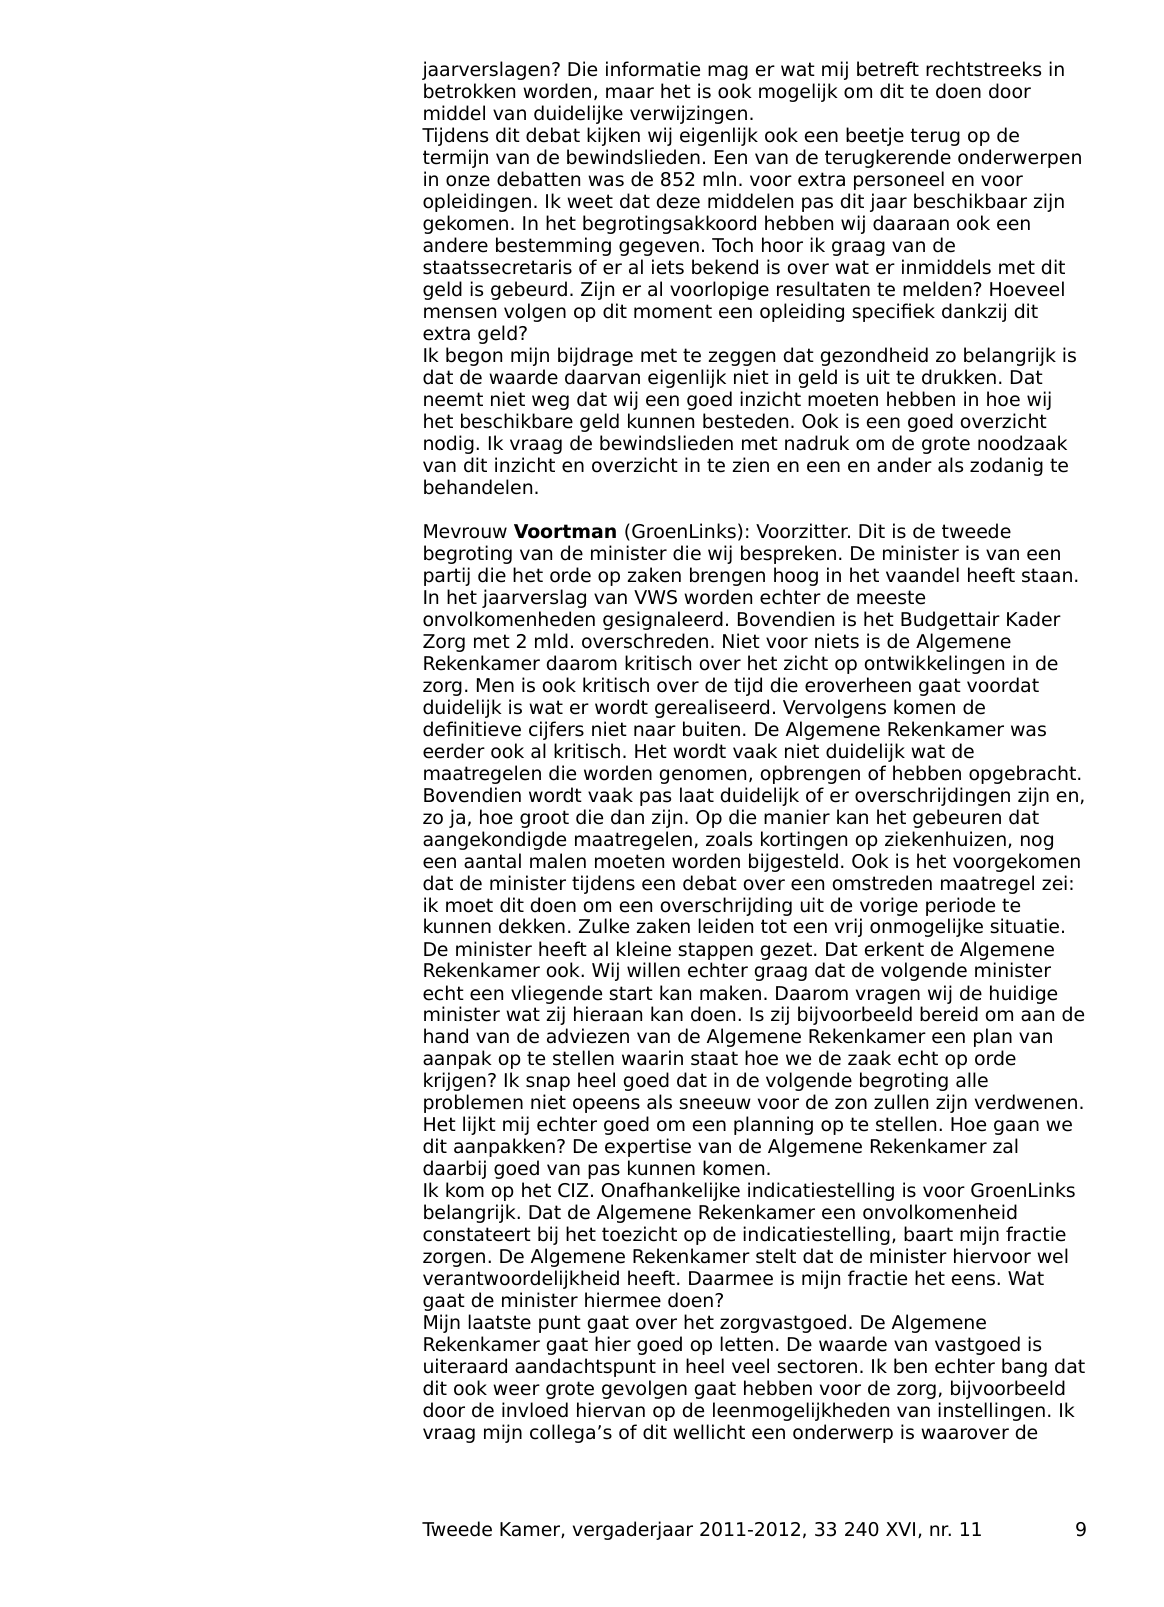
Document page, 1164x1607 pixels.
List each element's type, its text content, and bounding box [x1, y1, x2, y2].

text Tijdens dit debat kijken wij eigenlijk ook een beetje terug op de termijn van de bewindslieden. Een van de terugkerende onderwerpen in onze debatten was de 852 mln. voor extra personeel en voor opleidingen. Ik weet dat deze middelen pas dit jaar beschikbaar zijn gekomen. In het begrotingsakkoord hebben wij daaraan ook een andere bestemming gegeven. Toch hoor ik graag van de staatssecretaris of er al iets bekend is over wat er inmiddels met dit geld is gebeurd. Zijn er al voorlopige resultaten te melden? Hoeveel mensen volgen op dit moment een opleiding specifiek dankzij dit extra geld? [422, 125, 1087, 345]
text Mevrouw Voortman (GroenLinks): Voorzitter. Dit is de tweede begroting van de minister die wij bespreken. De minister is van een partij die het orde op zaken brengen hoog in het vaandel heeft staan. In het jaarverslag van VWS worden echter de meeste onvolkomenheden gesignaleerd. Bovendien is het Budgettair Kader Zorg met 2 mld. overschreden. Niet voor niets is de Algemene Rekenkamer daarom kritisch over het zicht op ontwikkelingen in de zorg. Men is ook kritisch over de tijd die eroverheen gaat voordat duidelijk is wat er wordt gerealiseerd. Vervolgens komen de definitieve cijfers niet naar buiten. De Algemene Rekenkamer was eerder ook al kritisch. Het wordt vaak niet duidelijk wat de maatregelen die worden genomen, opbrengen of hebben opgebracht. Bovendien wordt vaak pas laat duidelijk of er overschrijdingen zijn en, zo ja, hoe groot die dan zijn. Op die manier kan het gebeuren dat aangekondigde maatregelen, zoals kortingen op ziekenhuizen, nog een aantal malen moeten worden bijgesteld. Ook is het voorgekomen dat de minister tijdens een debat over een omstreden maatregel zei: ik moet dit doen om een overschrijding uit de vorige periode te kunnen dekken. Zulke zaken leiden tot een vrij onmogelijke situatie. De minister heeft al kleine stappen gezet. Dat erkent de Algemene Rekenkamer ook. Wij willen echter graag dat de volgende minister echt een vliegende start kan maken. Daarom vragen wij de huidige minister wat zij hieraan kan doen. Is zij bijvoorbeeld bereid om aan de hand van de adviezen van de Algemene Rekenkamer een plan van aanpak op te stellen waarin staat hoe we de zaak echt op orde krijgen? Ik snap heel goed dat in de volgende begroting alle problemen niet opeens als sneeuw voor de zon zullen zijn verdwenen. Het lijkt mij echter goed om een planning op te stellen. Hoe gaan we dit aanpakken? De expertise van de Algemene Rekenkamer zal daarbij goed van pas kunnen komen. [422, 521, 1087, 1180]
text Ik begon mijn bijdrage met te zeggen dat gezondheid zo belangrijk is dat de waarde daarvan eigenlijk niet in geld is uit te drukken. Dat neemt niet weg dat wij een goed inzicht moeten hebben in hoe wij het beschikbare geld kunnen besteden. Ook is een goed overzicht nodig. Ik vraag de bewindslieden met nadruk om de grote noodzaak van dit inzicht en overzicht in te zien en een en ander als zodanig te behandelen. [422, 345, 1087, 499]
text Ik kom op het CIZ. Onafhankelijke indicatiestelling is voor GroenLinks belangrijk. Dat de Algemene Rekenkamer een onvolkomenheid constateert bij het toezicht op de indicatiestelling, baart mijn fractie zorgen. De Algemene Rekenkamer stelt dat de minister hiervoor wel verantwoordelijkheid heeft. Daarmee is mijn fractie het eens. Wat gaat de minister hiermee doen? [422, 1180, 1087, 1312]
text Mijn laatste punt gaat over het zorgvastgoed. De Algemene Rekenkamer gaat hier goed op letten. De waarde van vastgoed is uiteraard aandachtspunt in heel veel sectoren. Ik ben echter bang dat dit ook weer grote gevolgen gaat hebben voor de zorg, bijvoorbeeld door de invloed hiervan op de leenmogelijkheden van instellingen. Ik vraag mijn collega’s of dit wellicht een onderwerp is waarover de [422, 1312, 1087, 1444]
text jaarverslagen? Die informatie mag er wat mij betreft rechtstreeks in betrokken worden, maar het is ook mogelijk om dit te doen door middel van duidelijke verwijzingen. [422, 59, 1087, 125]
